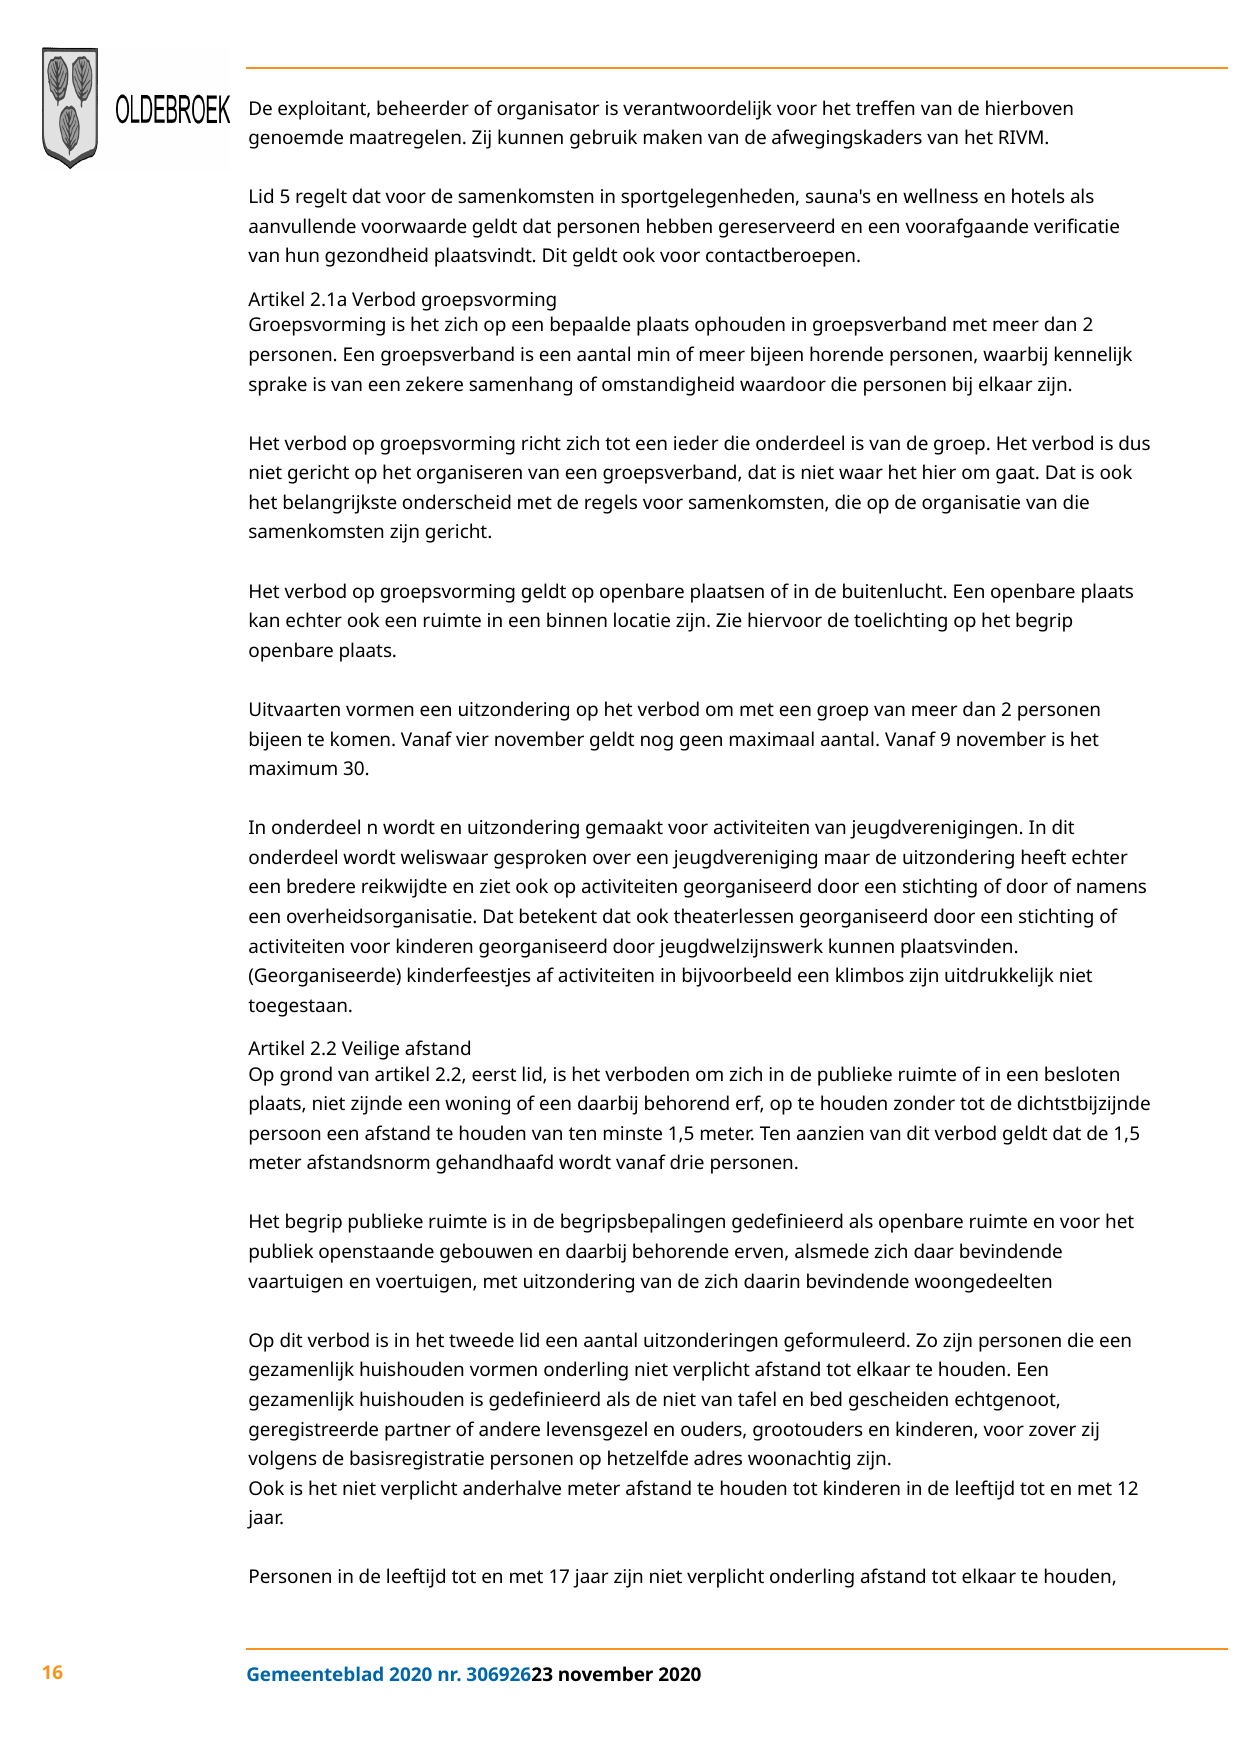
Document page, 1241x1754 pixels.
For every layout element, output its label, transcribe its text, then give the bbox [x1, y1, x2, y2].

text Het verbod op groepsvorming geldt op openbare plaatsen of in de buitenlucht. Een openbare plaats kan echter ook een ruimte in een binnen locatie zijn. Zie hiervoor de toelichting op het begrip openbare plaats. [248, 578, 1152, 663]
text Ook is het niet verplicht anderhalve meter afstand te houden tot kinderen in de leeftijd tot en met 12 jaar. [248, 1475, 1152, 1530]
text Artikel 2.2 Veilige afstand [248, 1035, 1152, 1061]
text Uitvaarten vormen een uitzondering op het verbod om met een groep van meer dan 2 personen bijeen te komen. Vanaf vier november geldt nog geen maximaal aantal. Vanaf 9 november is het maximum 30. [248, 696, 1152, 781]
text Het begrip publieke ruimte is in de begripsbepalingen gedefinieerd als openbare ruimte en voor het publiek openstaande gebouwen en daarbij behorende erven, alsmede zich daar bevindende vaartuigen en voertuigen, met uitzondering van de zich daarin bevindende woongedeelten [248, 1209, 1152, 1294]
picture [41, 47, 231, 172]
text In onderdeel n wordt en uitzondering gemaakt voor activiteiten van jeugdverenigingen. In dit onderdeel wordt weliswaar gesproken over een jeugdvereniging maar de uitzondering heeft echter een bredere reikwijdte en ziet ook op activiteiten georganiseerd door een stichting of door of namens een overheidsorganisatie. Dat betekent dat ook theaterlessen georganiseerd door een stichting of activiteiten voor kinderen georganiseerd door jeugdwelzijnswerk kunnen plaatsvinden. (Georganiseerde) kinderfeestjes af activiteiten in bijvoorbeeld een klimbos zijn uitdrukkelijk niet toegestaan. [248, 814, 1152, 1018]
text Op dit verbod is in het tweede lid een aantal uitzonderingen geformuleerd. Zo zijn personen die een gezamenlijk huishouden vormen onderling niet verplicht afstand tot elkaar te houden. Een gezamenlijk huishouden is gedefinieerd als de niet van tafel en bed gescheiden echtgenoot, geregistreerde partner of andere levensgezel en ouders, grootouders en kinderen, voor zover zij volgens de basisregistratie personen op hetzelfde adres woonachtig zijn. [248, 1327, 1152, 1471]
text Groepsvorming is het zich op een bepaalde plaats ophouden in groepsverband met meer dan 2 personen. Een groepsverband is een aantal min of meer bijeen horende personen, waarbij kennelijk sprake is van een zekere samenhang of omstandigheid waardoor die personen bij elkaar zijn. [248, 312, 1152, 396]
text Op grond van artikel 2.2, eerst lid, is het verboden om zich in de publieke ruimte of in een besloten plaats, niet zijnde een woning of een daarbij behorend erf, op te houden zonder tot de dichtstbijzijnde persoon een afstand te houden van ten minste 1,5 meter. Ten aanzien van dit verbod geldt dat de 1,5 meter afstandsnorm gehandhaafd wordt vanaf drie personen. [248, 1061, 1152, 1175]
text Het verbod op groepsvorming richt zich tot een ieder die onderdeel is van de groep. Het verbod is dus niet gericht op het organiseren van een groepsverband, dat is niet waar het hier om gaat. Dat is ook het belangrijkste onderscheid met de regels voor samenkomsten, die op de organisatie van die samenkomsten zijn gericht. [248, 430, 1152, 544]
text De exploitant, beheerder of organisator is verantwoordelijk voor het treffen van de hierboven genoemde maatregelen. Zij kunnen gebruik maken van de afwegingskaders van het RIVM. [248, 95, 1152, 150]
text Personen in de leeftijd tot en met 17 jaar zijn niet verplicht onderling afstand tot elkaar te houden, [248, 1564, 1152, 1589]
text Lid 5 regelt dat voor de samenkomsten in sportgelegenheden, sauna's en wellness en hotels als aanvullende voorwaarde geldt dat personen hebben gereserveerd en een voorafgaande verificatie van hun gezondheid plaatsvindt. Dit geldt ook voor contactberoepen. [248, 183, 1152, 268]
text Artikel 2.1a Verbod groepsvorming [248, 286, 1152, 312]
